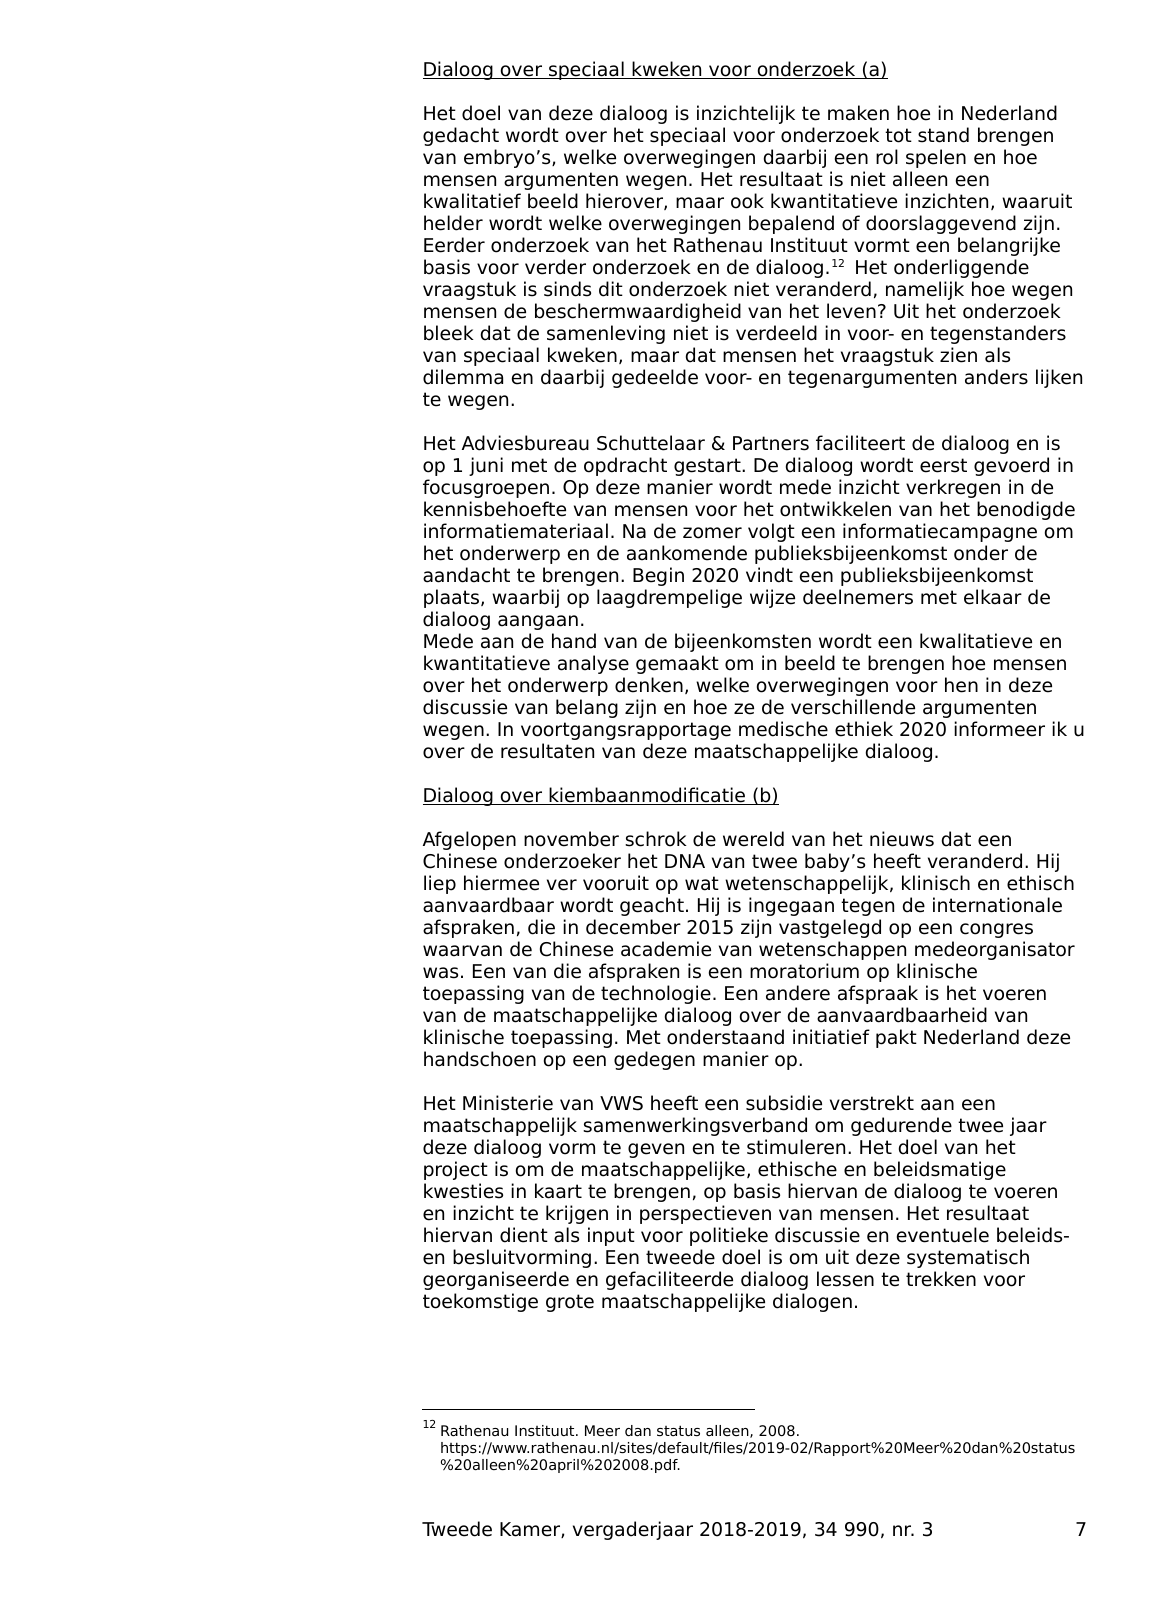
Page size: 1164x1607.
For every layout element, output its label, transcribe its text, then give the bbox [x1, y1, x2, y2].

text Het Ministerie van VWS heeft een subsidie verstrekt aan een maatschappelijk samenwerkingsverband om gedurende twee jaar deze dialoog vorm te geven en te stimuleren. Het doel van het project is om de maatschappelijke, ethische en beleidsmatige kwesties in kaart te brengen, op basis hiervan de dialoog te voeren en inzicht te krijgen in perspectieven van mensen. Het resultaat hiervan dient als input voor politieke discussie en eventuele beleids- en besluitvorming. Een tweede doel is om uit deze systematisch georganiseerde en gefaciliteerde dialoog lessen te trekken voor toekomstige grote maatschappelijke dialogen. [422, 1093, 1087, 1313]
text Rathenau Instituut. Meer dan status alleen, 2008. https://www.rathenau.nl/sites/default/files/2019-02/Rapport%20Meer%20dan%20status%20alleen%20april%202008.pdf. [422, 1418, 1087, 1474]
subtitle Dialoog over speciaal kweken voor onderzoek (a) [422, 59, 1087, 81]
subtitle Dialoog over kiembaanmodificatie (b) [422, 785, 1087, 807]
text Mede aan de hand van de bijeenkomsten wordt een kwalitatieve en kwantitatieve analyse gemaakt om in beeld te brengen hoe mensen over het onderwerp denken, welke overwegingen voor hen in deze discussie van belang zijn en hoe ze de verschillende argumenten wegen. In voortgangsrapportage medische ethiek 2020 informeer ik u over de resultaten van deze maatschappelijke dialoog. [422, 631, 1087, 763]
text Het Adviesbureau Schuttelaar & Partners faciliteert de dialoog en is op 1 juni met de opdracht gestart. De dialoog wordt eerst gevoerd in focusgroepen. Op deze manier wordt mede inzicht verkregen in de kennisbehoefte van mensen voor het ontwikkelen van het benodigde informatiemateriaal. Na de zomer volgt een informatiecampagne om het onderwerp en de aankomende publieksbijeenkomst onder de aandacht te brengen. Begin 2020 vindt een publieksbijeenkomst plaats, waarbij op laagdrempelige wijze deelnemers met elkaar de dialoog aangaan. [422, 433, 1087, 631]
text Het doel van deze dialoog is inzichtelijk te maken hoe in Nederland gedacht wordt over het speciaal voor onderzoek tot stand brengen van embryo’s, welke overwegingen daarbij een rol spelen en hoe mensen argumenten wegen. Het resultaat is niet alleen een kwalitatief beeld hierover, maar ook kwantitatieve inzichten, waaruit helder wordt welke overwegingen bepalend of doorslaggevend zijn. Eerder onderzoek van het Rathenau Instituut vormt een belangrijke basis voor verder onderzoek en de dialoog. Het onderliggende vraagstuk is sinds dit onderzoek niet veranderd, namelijk hoe wegen mensen de beschermwaardigheid van het leven? Uit het onderzoek bleek dat de samenleving niet is verdeeld in voor- en tegenstanders van speciaal kweken, maar dat mensen het vraagstuk zien als dilemma en daarbij gedeelde voor- en tegenargumenten anders lijken te wegen. [422, 103, 1087, 411]
text Afgelopen november schrok de wereld van het nieuws dat een Chinese onderzoeker het DNA van twee baby’s heeft veranderd. Hij liep hiermee ver vooruit op wat wetenschappelijk, klinisch en ethisch aanvaardbaar wordt geacht. Hij is ingegaan tegen de internationale afspraken, die in december 2015 zijn vastgelegd op een congres waarvan de Chinese academie van wetenschappen medeorganisator was. Een van die afspraken is een moratorium op klinische toepassing van de technologie. Een andere afspraak is het voeren van de maatschappelijke dialoog over de aanvaardbaarheid van klinische toepassing. Met onderstaand initiatief pakt Nederland deze handschoen op een gedegen manier op. [422, 829, 1087, 1071]
